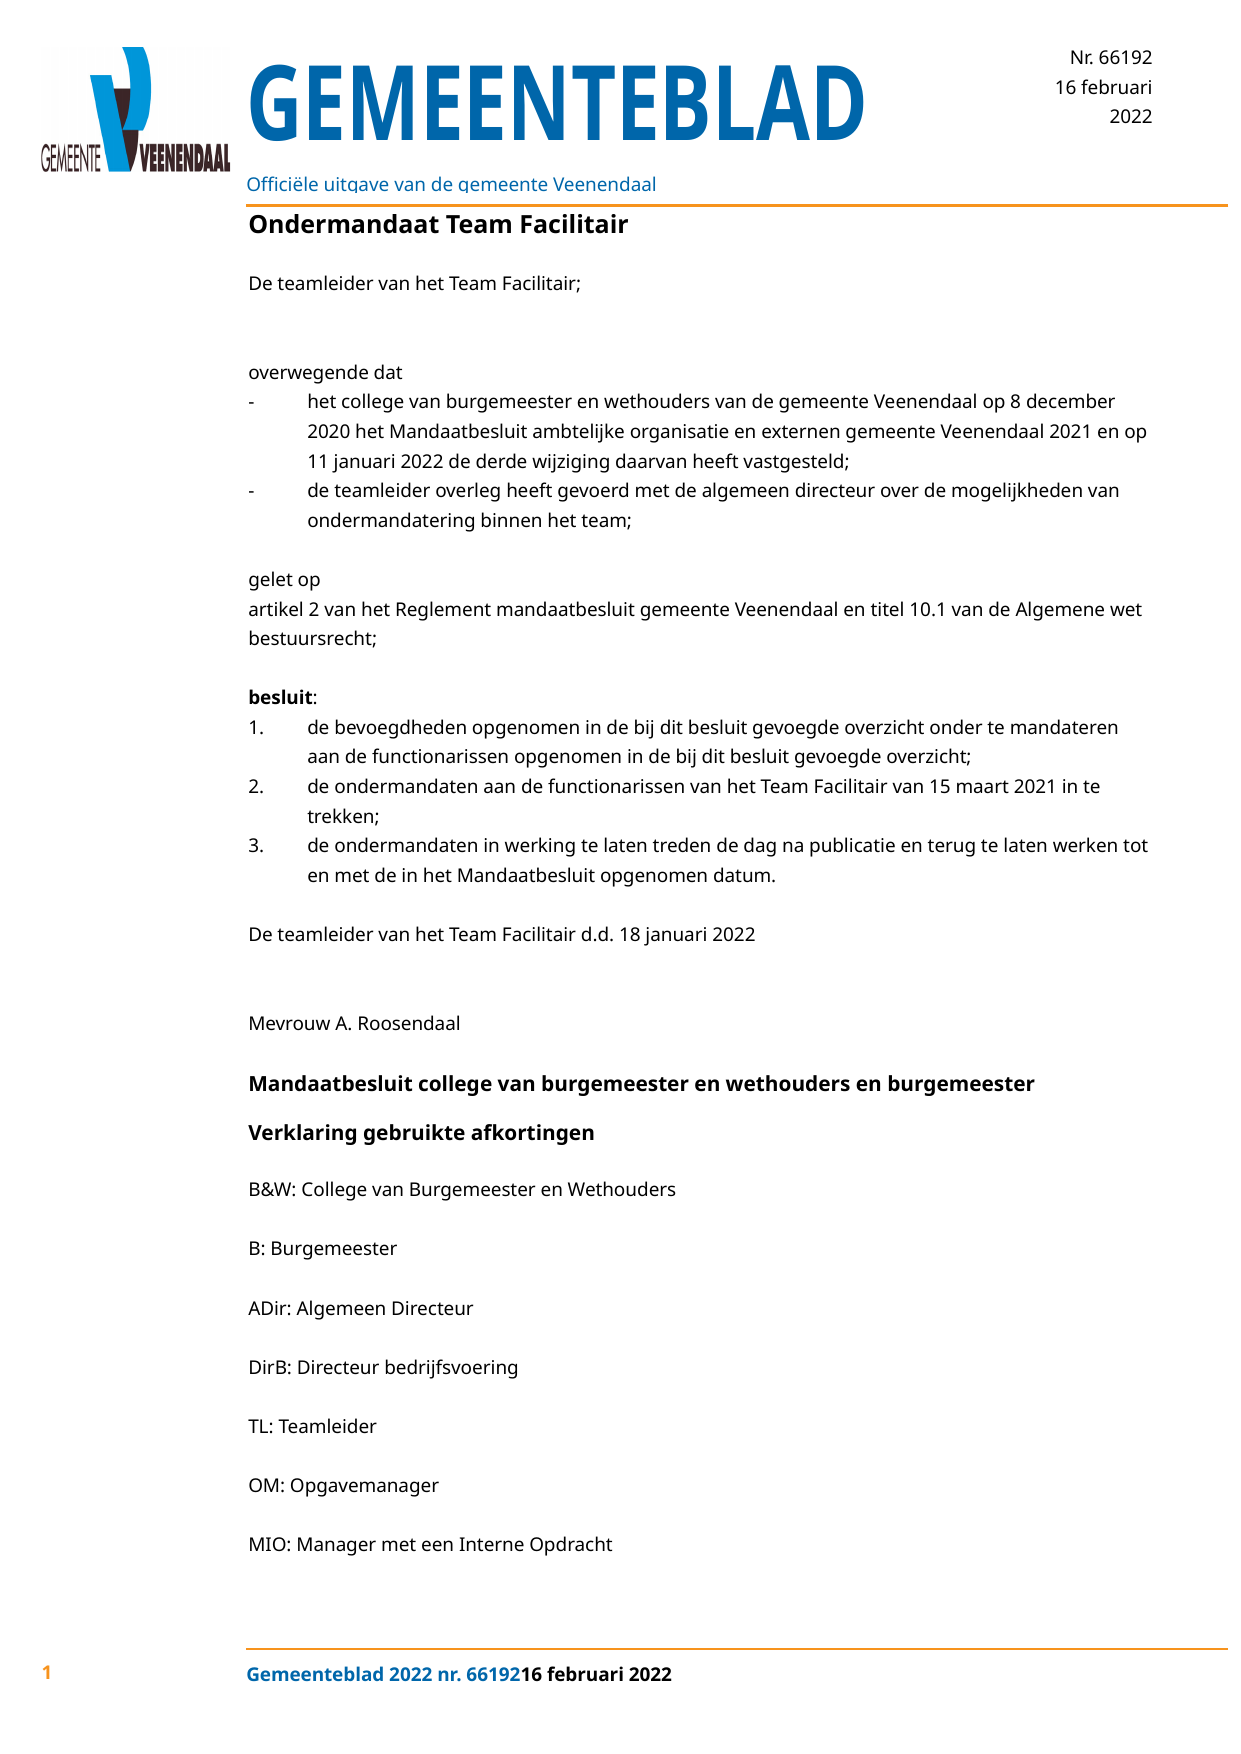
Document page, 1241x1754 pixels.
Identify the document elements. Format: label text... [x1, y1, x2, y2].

text gelet op [248, 566, 1152, 592]
text overwegende dat [248, 359, 1152, 385]
text DirB: Directeur bedrijfsvoering [248, 1354, 1152, 1379]
text besluit: [248, 684, 1152, 710]
list de bevoegdheden opgenomen in de bij dit besluit gevoegde overzicht onder te mandateren aan de functionarissen opgenomen in de bij dit besluit gevoegde overzicht; [248, 714, 1152, 769]
list de ondermandaten in werking te laten treden de dag na publicatie en terug te laten werken tot en met de in het Mandaatbesluit opgenomen datum. [248, 832, 1152, 888]
text Ondermandaat Team Facilitair [248, 207, 1152, 241]
text ADir: Algemeen Directeur [248, 1295, 1152, 1320]
text Verklaring gebruikte afkortingen [248, 1118, 1152, 1147]
list het college van burgemeester en wethouders van de gemeente Veenendaal op 8 december 2020 het Mandaatbesluit ambtelijke organisatie en externen gemeente Veenendaal 2021 en op 11 januari 2022 de derde wijziging daarvan heeft vastgesteld; [248, 389, 1152, 473]
picture [123, 47, 231, 172]
list de teamleider overleg heeft gevoerd met de algemeen directeur over de mogelijkheden van ondermandatering binnen het team; [248, 477, 1152, 533]
text De teamleider van het Team Facilitair; [248, 270, 1152, 296]
picture [41, 47, 130, 172]
list de ondermandaten aan de functionarissen van het Team Facilitair van 15 maart 2021 in te trekken; [248, 773, 1152, 828]
text Mandaatbesluit college van burgemeester en wethouders en burgemeester [248, 1069, 1152, 1097]
text B: Burgemeester [248, 1236, 1152, 1261]
text TL: Teamleider [248, 1413, 1152, 1439]
text artikel 2 van het Reglement mandaatbesluit gemeente Veenendaal en titel 10.1 van de Algemene wet bestuursrecht; [248, 596, 1152, 651]
text OM: Opgavemanager [248, 1472, 1152, 1498]
text Mevrouw A. Roosendaal [248, 1010, 1152, 1036]
text MIO: Manager met een Interne Opdracht [248, 1531, 1152, 1557]
text De teamleider van het Team Facilitair d.d. 18 januari 2022 [248, 921, 1152, 947]
text B&W: College van Burgemeester en Wethouders [248, 1176, 1152, 1202]
